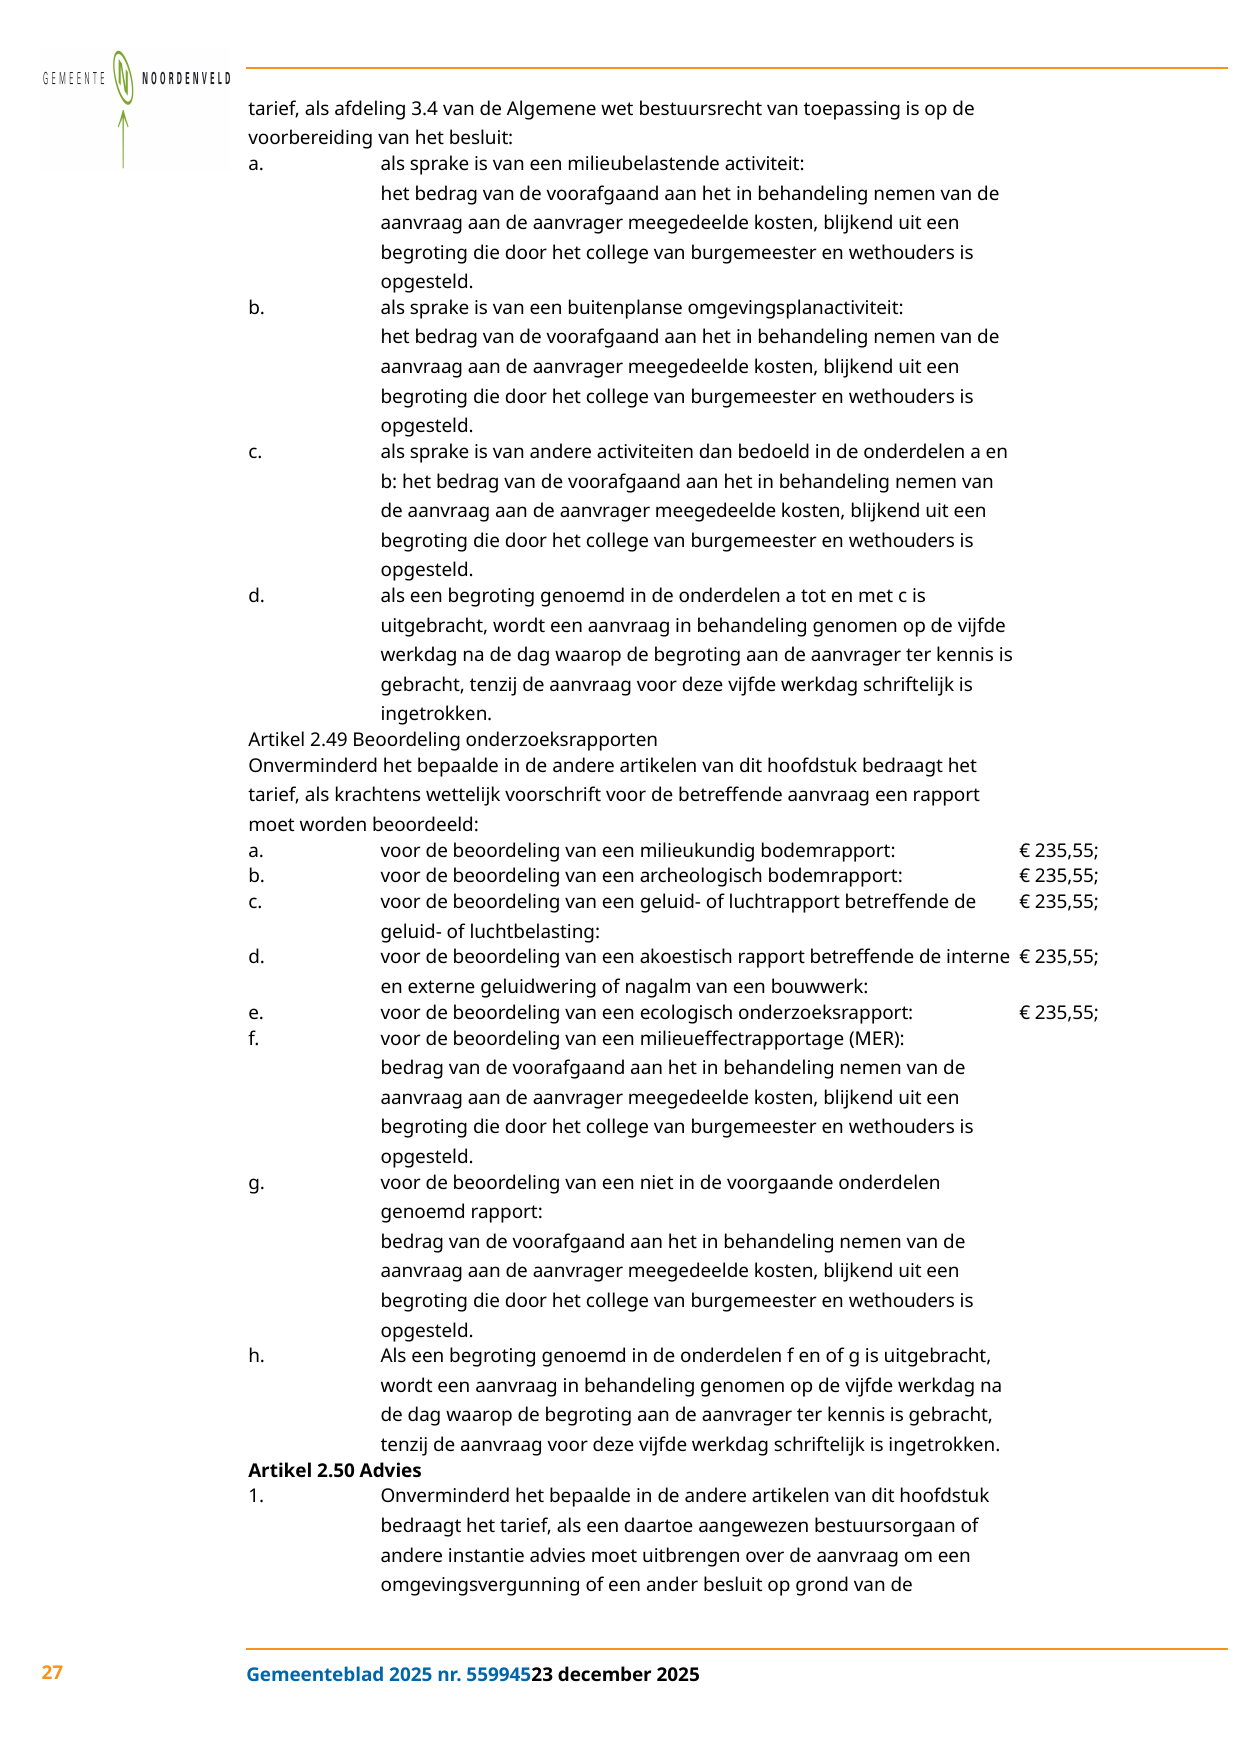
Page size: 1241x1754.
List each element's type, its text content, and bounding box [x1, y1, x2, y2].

table_cell voor de beoordeling van een akoestisch rapport betreffende de interne en externe geluidwering of nagalm van een bouwwerk: [380, 944, 1019, 999]
table_cell 1. [248, 1483, 380, 1597]
table_cell a. [248, 150, 380, 294]
table_cell [1019, 1025, 1152, 1169]
table_cell c. [248, 438, 380, 582]
table_cell als sprake is van een buitenplanse omgevingsplanactiviteit: het bedrag van de voorafgaand aan het in behandeling nemen van de aanvraag aan de aanvrager meegedeelde kosten, blijkend uit een begroting die door het college van burgemeester en wethouders is opgesteld. [380, 294, 1019, 438]
table_cell Onverminderd het bepaalde in de andere artikelen van dit hoofdstuk bedraagt het tarief, als krachtens wettelijk voorschrift voor de betreffende aanvraag een rapport moet worden beoordeeld: [248, 752, 1019, 837]
table_cell b. [248, 294, 380, 438]
table_cell h. [248, 1343, 380, 1457]
table_cell Als een begroting genoemd in de onderdelen f en of g is uitgebracht, wordt een aanvraag in behandeling genomen op de vijfde werkdag na de dag waarop de begroting aan de aanvrager ter kennis is gebracht, tenzij de aanvraag voor deze vijfde werkdag schriftelijk is ingetrokken. [380, 1343, 1019, 1457]
table_cell als sprake is van een milieubelastende activiteit: het bedrag van de voorafgaand aan het in behandeling nemen van de aanvraag aan de aanvrager meegedeelde kosten, blijkend uit een begroting die door het college van burgemeester en wethouders is opgesteld. [380, 150, 1019, 294]
table_cell [1019, 1457, 1152, 1483]
table_cell Onverminderd het bepaalde in de andere artikelen van dit hoofdstuk bedraagt het tarief, als een daartoe aangewezen bestuursorgaan of andere instantie advies moet uitbrengen over de aanvraag om een omgevingsvergunning of een ander besluit op grond van de [380, 1483, 1019, 1597]
table_cell als een begroting genoemd in de onderdelen a tot en met c is uitgebracht, wordt een aanvraag in behandeling genomen op de vijfde werkdag na de dag waarop de begroting aan de aanvrager ter kennis is gebracht, tenzij de aanvraag voor deze vijfde werkdag schriftelijk is ingetrokken. [380, 582, 1019, 726]
table_cell voor de beoordeling van een milieukundig bodemrapport: [380, 837, 1019, 863]
table_cell als sprake is van andere activiteiten dan bedoeld in de onderdelen a en b: het bedrag van de voorafgaand aan het in behandeling nemen van de aanvraag aan de aanvrager meegedeelde kosten, blijkend uit een begroting die door het college van burgemeester en wethouders is opgesteld. [380, 438, 1019, 582]
table_cell [1019, 294, 1152, 438]
table_cell € 235,55; [1019, 889, 1152, 944]
table_cell [1019, 726, 1152, 752]
table_cell [1019, 1169, 1152, 1342]
table_cell a. [248, 837, 380, 863]
table_cell tarief, als afdeling 3.4 van de Algemene wet bestuursrecht van toepassing is op de voorbereiding van het besluit: [248, 95, 1019, 150]
table_cell voor de beoordeling van een archeologisch bodemrapport: [380, 863, 1019, 888]
table_cell c. [248, 889, 380, 944]
table_cell [1019, 438, 1152, 582]
table_cell € 235,55; [1019, 944, 1152, 999]
table_cell [1019, 752, 1152, 837]
table_cell voor de beoordeling van een niet in de voorgaande onderdelen genoemd rapport: bedrag van de voorafgaand aan het in behandeling nemen van de aanvraag aan de aanvrager meegedeelde kosten, blijkend uit een begroting die door het college van burgemeester en wethouders is opgesteld. [380, 1169, 1019, 1342]
table_cell € 235,55; [1019, 837, 1152, 863]
table_cell Artikel 2.49 Beoordeling onderzoeksrapporten [248, 726, 1019, 752]
table_cell voor de beoordeling van een ecologisch onderzoeksrapport: [380, 999, 1019, 1025]
table_cell [1019, 150, 1152, 294]
table_cell voor de beoordeling van een geluid- of luchtrapport betreffende de geluid- of luchtbelasting: [380, 889, 1019, 944]
table_cell d. [248, 944, 380, 999]
table_cell [1019, 582, 1152, 726]
table_cell voor de beoordeling van een milieueffectrapportage (MER): bedrag van de voorafgaand aan het in behandeling nemen van de aanvraag aan de aanvrager meegedeelde kosten, blijkend uit een begroting die door het college van burgemeester en wethouders is opgesteld. [380, 1025, 1019, 1169]
table_cell € 235,55; [1019, 999, 1152, 1025]
table_cell [1019, 1483, 1152, 1597]
table_cell g. [248, 1169, 380, 1342]
table_cell [1019, 1343, 1152, 1457]
table_cell d. [248, 582, 380, 726]
table_cell b. [248, 863, 380, 888]
table_cell [1019, 95, 1152, 150]
table_cell Artikel 2.50 Advies [248, 1457, 1019, 1483]
table_cell e. [248, 999, 380, 1025]
picture [41, 47, 231, 172]
table_cell f. [248, 1025, 380, 1169]
table_cell € 235,55; [1019, 863, 1152, 888]
